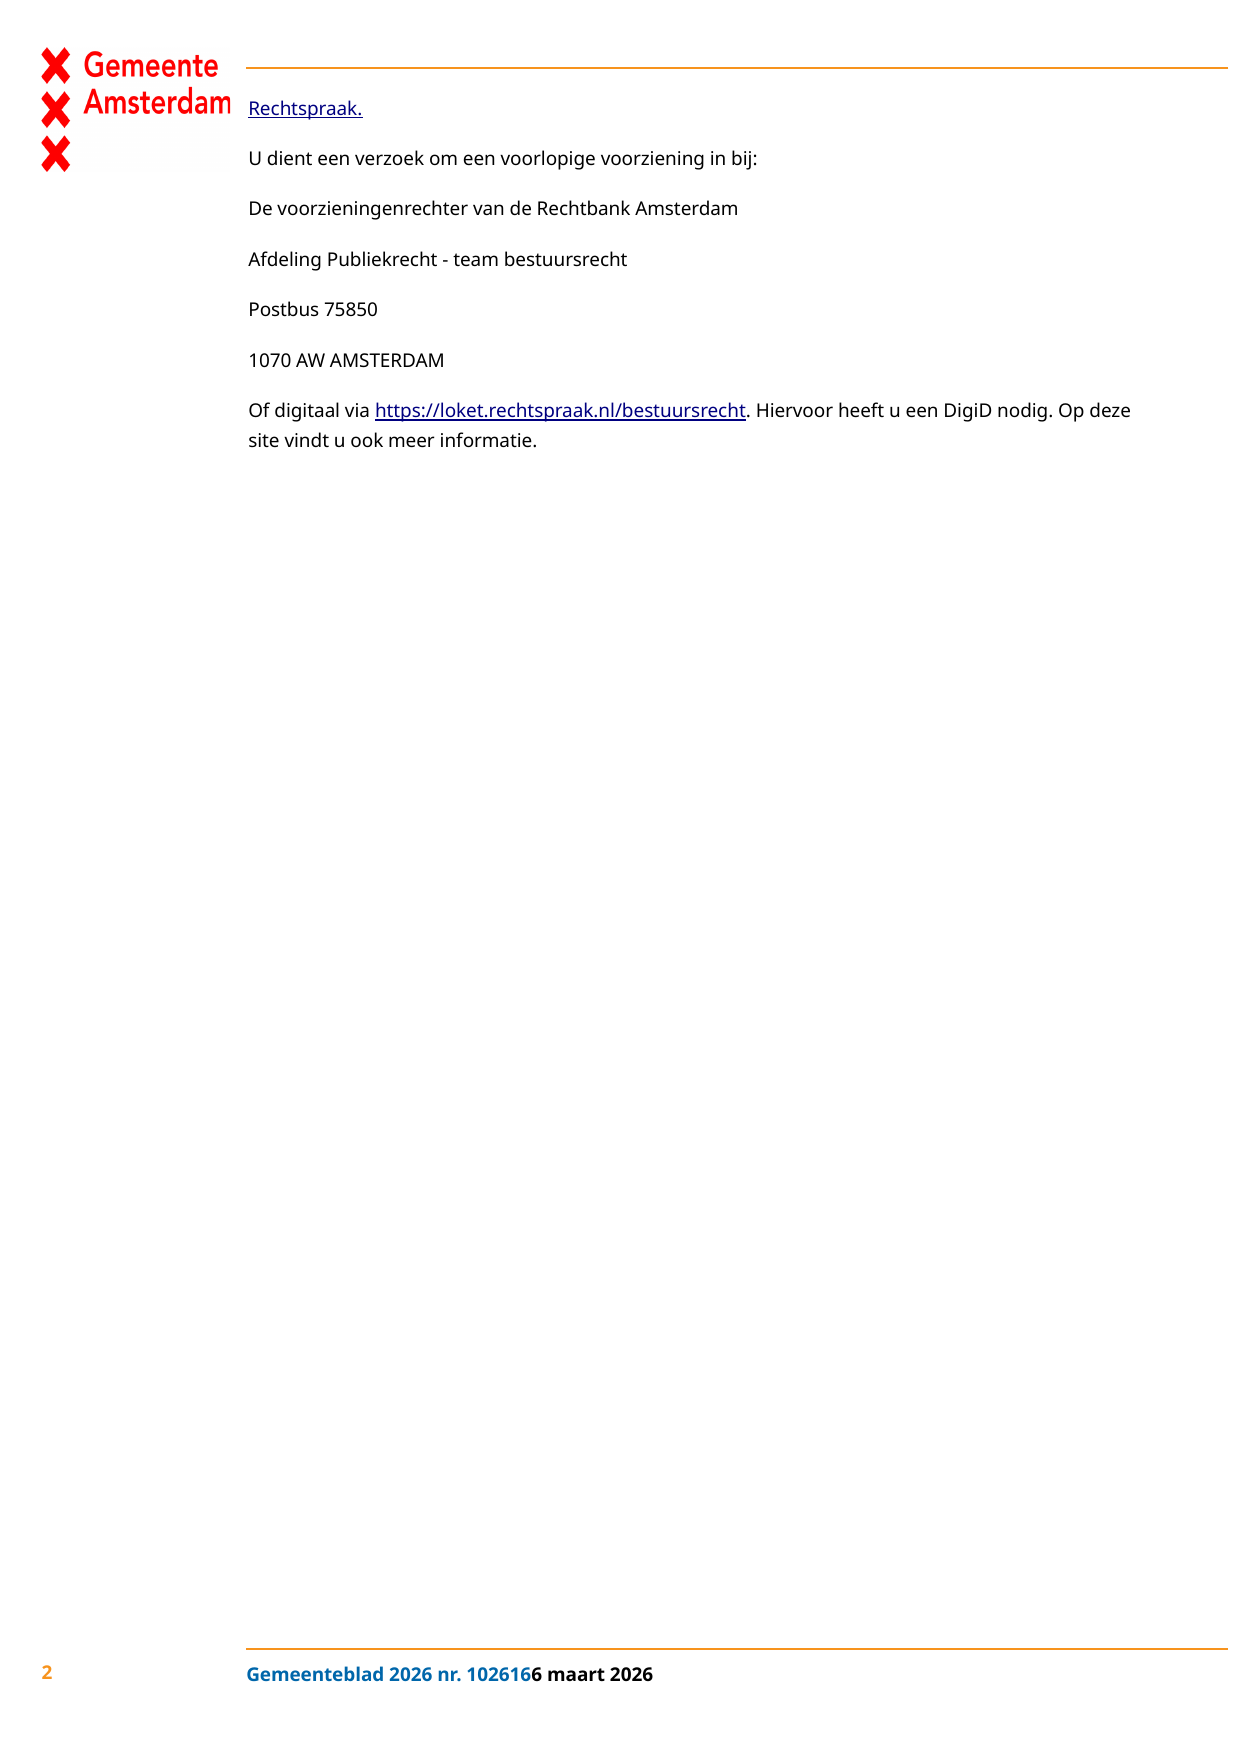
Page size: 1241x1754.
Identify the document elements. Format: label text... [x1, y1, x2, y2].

picture [41, 47, 231, 172]
text Afdeling Publiekrecht - team bestuursrecht [248, 246, 1152, 272]
text U dient een verzoek om een voorlopige voorziening in bij: [248, 145, 1152, 171]
text 1070 AW AMSTERDAM [248, 347, 1152, 373]
text De voorzieningenrechter van de Rechtbank Amsterdam [248, 196, 1152, 221]
text Postbus 75850 [248, 296, 1152, 322]
text Of digitaal via https://loket.rechtspraak.nl/bestuursrecht. Hiervoor heeft u een DigiD nodig. Op deze site vindt u ook meer informatie. [248, 397, 1152, 453]
text Rechtspraak. [248, 95, 1152, 121]
